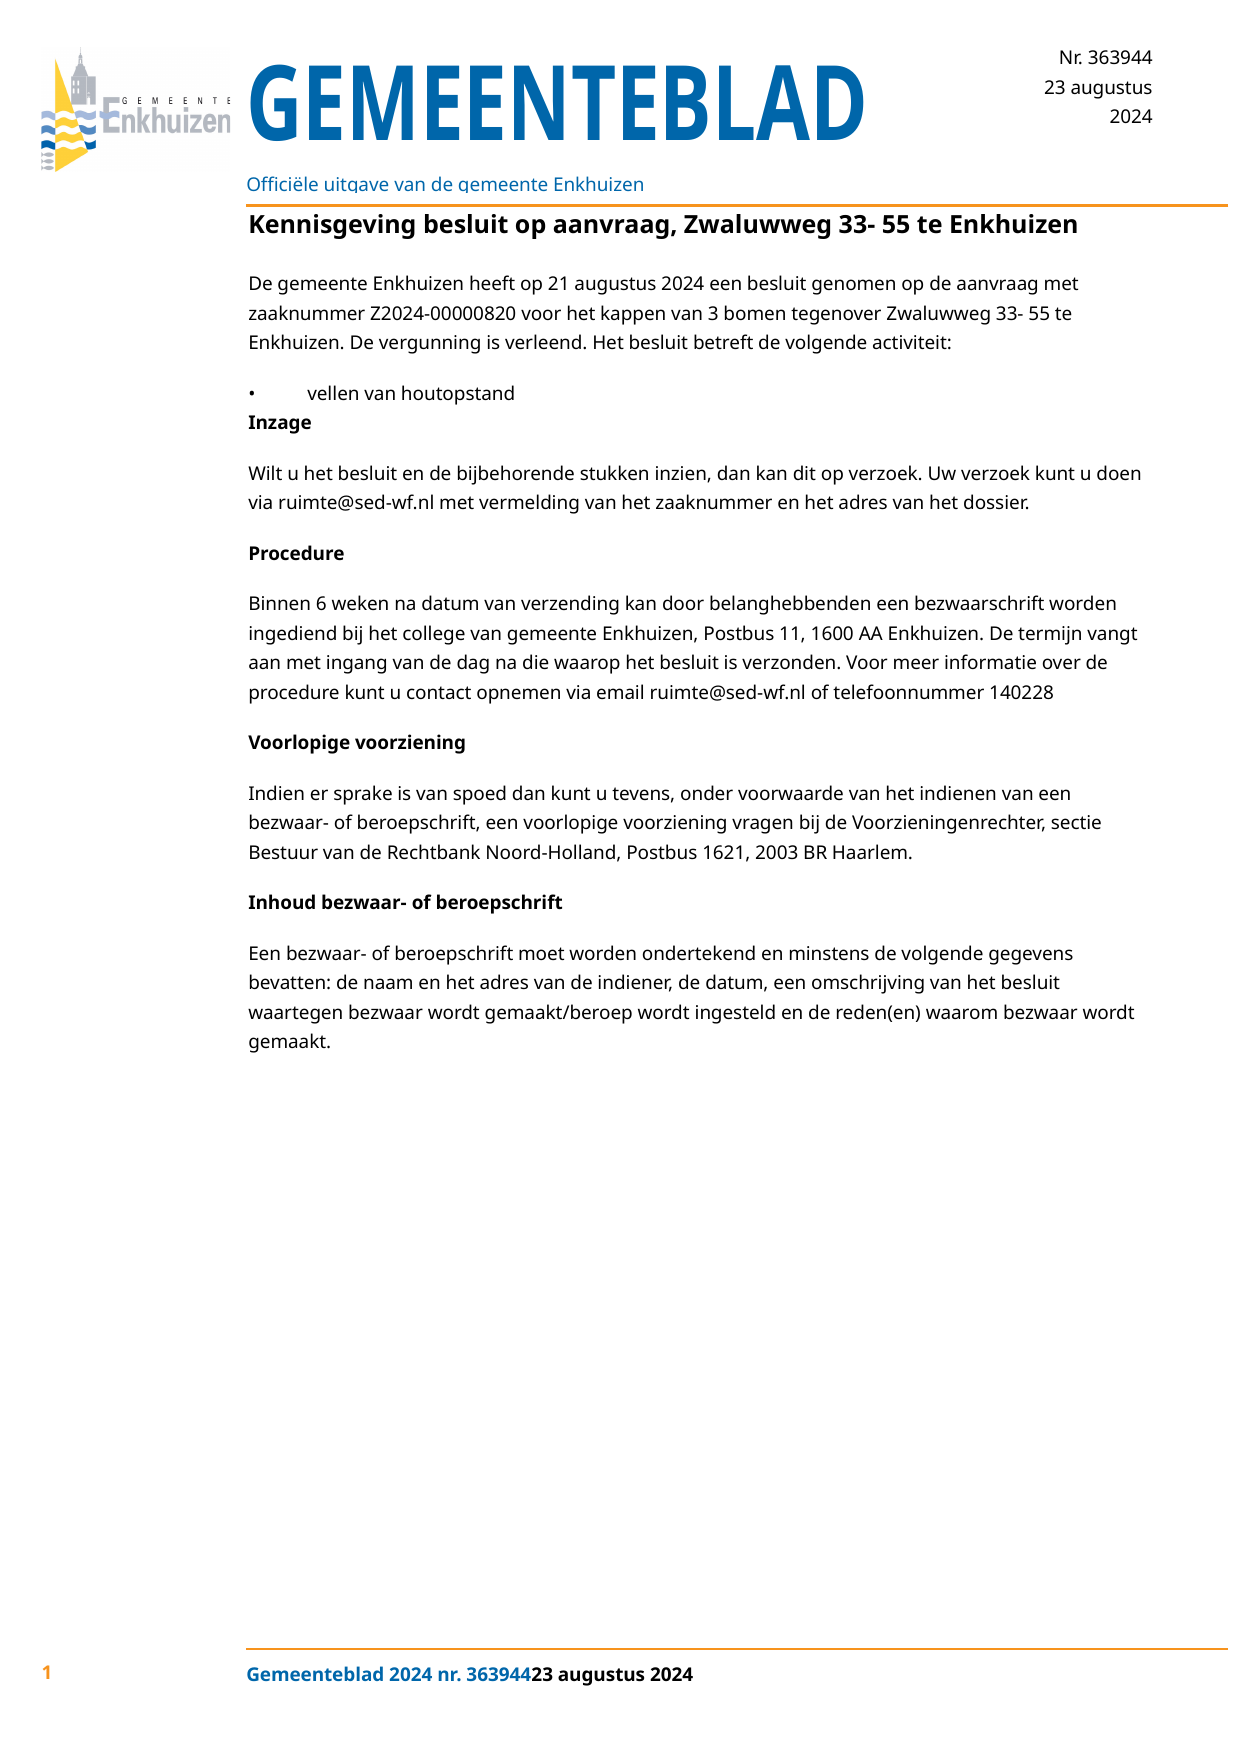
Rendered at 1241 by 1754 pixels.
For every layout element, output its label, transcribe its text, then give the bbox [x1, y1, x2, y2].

text Inhoud bezwaar- of beroepschrift [248, 889, 1152, 915]
text Voorlopige voorziening [248, 729, 1152, 755]
text Een bezwaar- of beroepschrift moet worden ondertekend en minstens de volgende gegevens bevatten: de naam en het adres van de indiener, de datum, een omschrijving van het besluit waartegen bezwaar wordt gemaakt/beroep wordt ingesteld en de reden(en) waarom bezwaar wordt gemaakt. [248, 940, 1152, 1054]
text Kennisgeving besluit op aanvraag, Zwaluwweg 33- 55 te Enkhuizen [248, 207, 1152, 241]
text De gemeente Enkhuizen heeft op 21 augustus 2024 een besluit genomen op de aanvraag met zaaknummer Z2024-00000820 voor het kappen van 3 bomen tegenover Zwaluwweg 33- 55 te Enkhuizen. De vergunning is verleend. Het besluit betreft de volgende activiteit: [248, 270, 1152, 355]
list vellen van houtopstand [248, 380, 1152, 406]
text Inzage [248, 409, 1152, 435]
text Binnen 6 weken na datum van verzending kan door belanghebbenden een bezwaarschrift worden ingediend bij het college van gemeente Enkhuizen, Postbus 11, 1600 AA Enkhuizen. De termijn vangt aan met ingang van de dag na die waarop het besluit is verzonden. Voor meer informatie over de procedure kunt u contact opnemen via email ruimte@sed-wf.nl of telefoonnummer 140228 [248, 590, 1152, 705]
text Wilt u het besluit en de bijbehorende stukken inzien, dan kan dit op verzoek. Uw verzoek kunt u doen via ruimte@sed-wf.nl met vermelding van het zaaknummer en het adres van het dossier. [248, 460, 1152, 515]
text Procedure [248, 540, 1152, 566]
text Indien er sprake is van spoed dan kunt u tevens, onder voorwaarde van het indienen van een bezwaar- of beroepschrift, een voorlopige voorziening vragen bij de Voorzieningenrechter, sectie Bestuur van de Rechtbank Noord-Holland, Postbus 1621, 2003 BR Haarlem. [248, 780, 1152, 865]
picture [41, 47, 231, 172]
